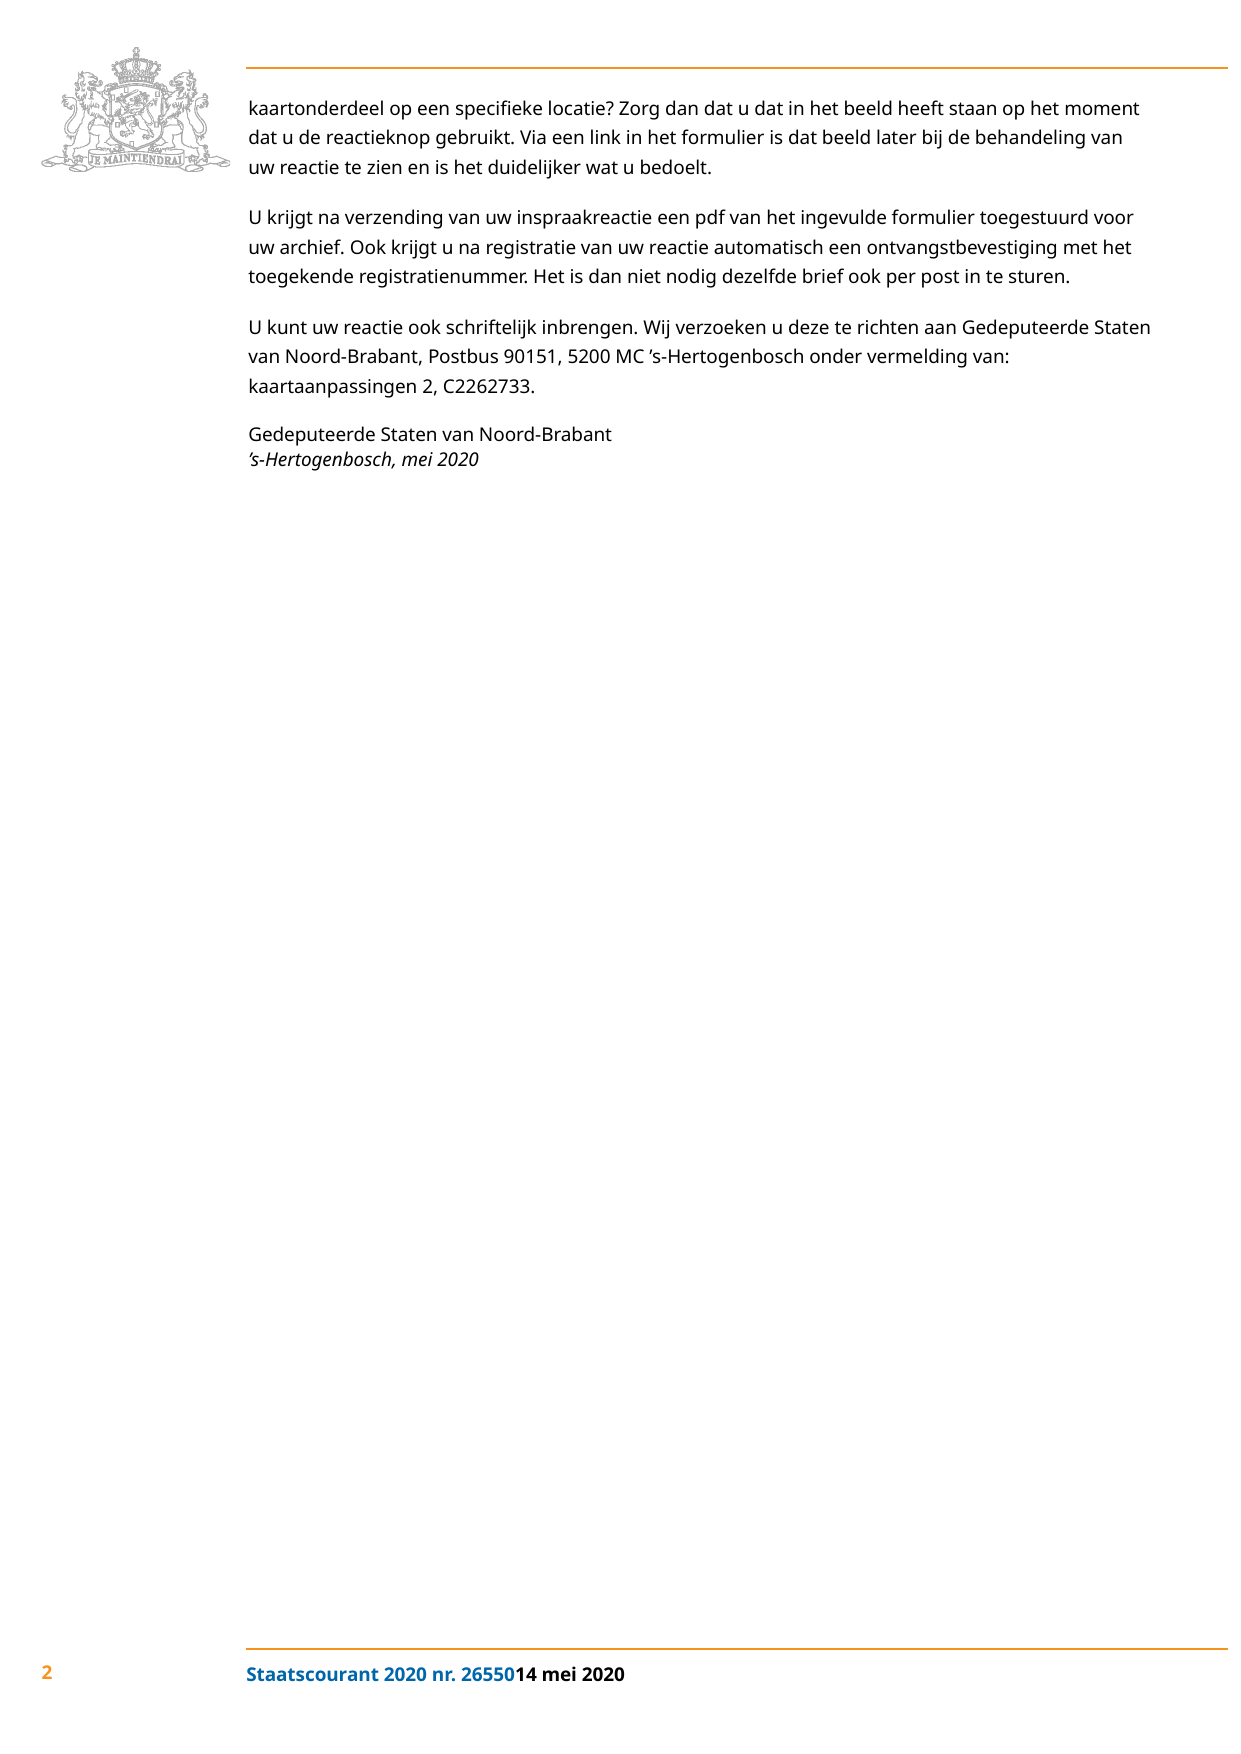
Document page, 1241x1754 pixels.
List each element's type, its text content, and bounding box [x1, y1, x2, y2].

text U kunt uw reactie ook schriftelijk inbrengen. Wij verzoeken u deze te richten aan Gedeputeerde Staten van Noord-Brabant, Postbus 90151, 5200 MC ’s-Hertogenbosch onder vermelding van: kaartaanpassingen 2, C2262733. [248, 314, 1152, 399]
text ’s-Hertogenbosch, mei 2020 [248, 447, 1152, 472]
picture [41, 47, 231, 172]
text Gedeputeerde Staten van Noord-Brabant [248, 421, 1152, 447]
text U krijgt na verzending van uw inspraakreactie een pdf van het ingevulde formulier toegestuurd voor uw archief. Ook krijgt u na registratie van uw reactie automatisch een ontvangstbevestiging met het toegekende registratienummer. Het is dan niet nodig dezelfde brief ook per post in te sturen. [248, 204, 1152, 289]
text kaartonderdeel op een specifieke locatie? Zorg dan dat u dat in het beeld heeft staan op het moment dat u de reactieknop gebruikt. Via een link in het formulier is dat beeld later bij de behandeling van uw reactie te zien en is het duidelijker wat u bedoelt. [248, 95, 1152, 180]
